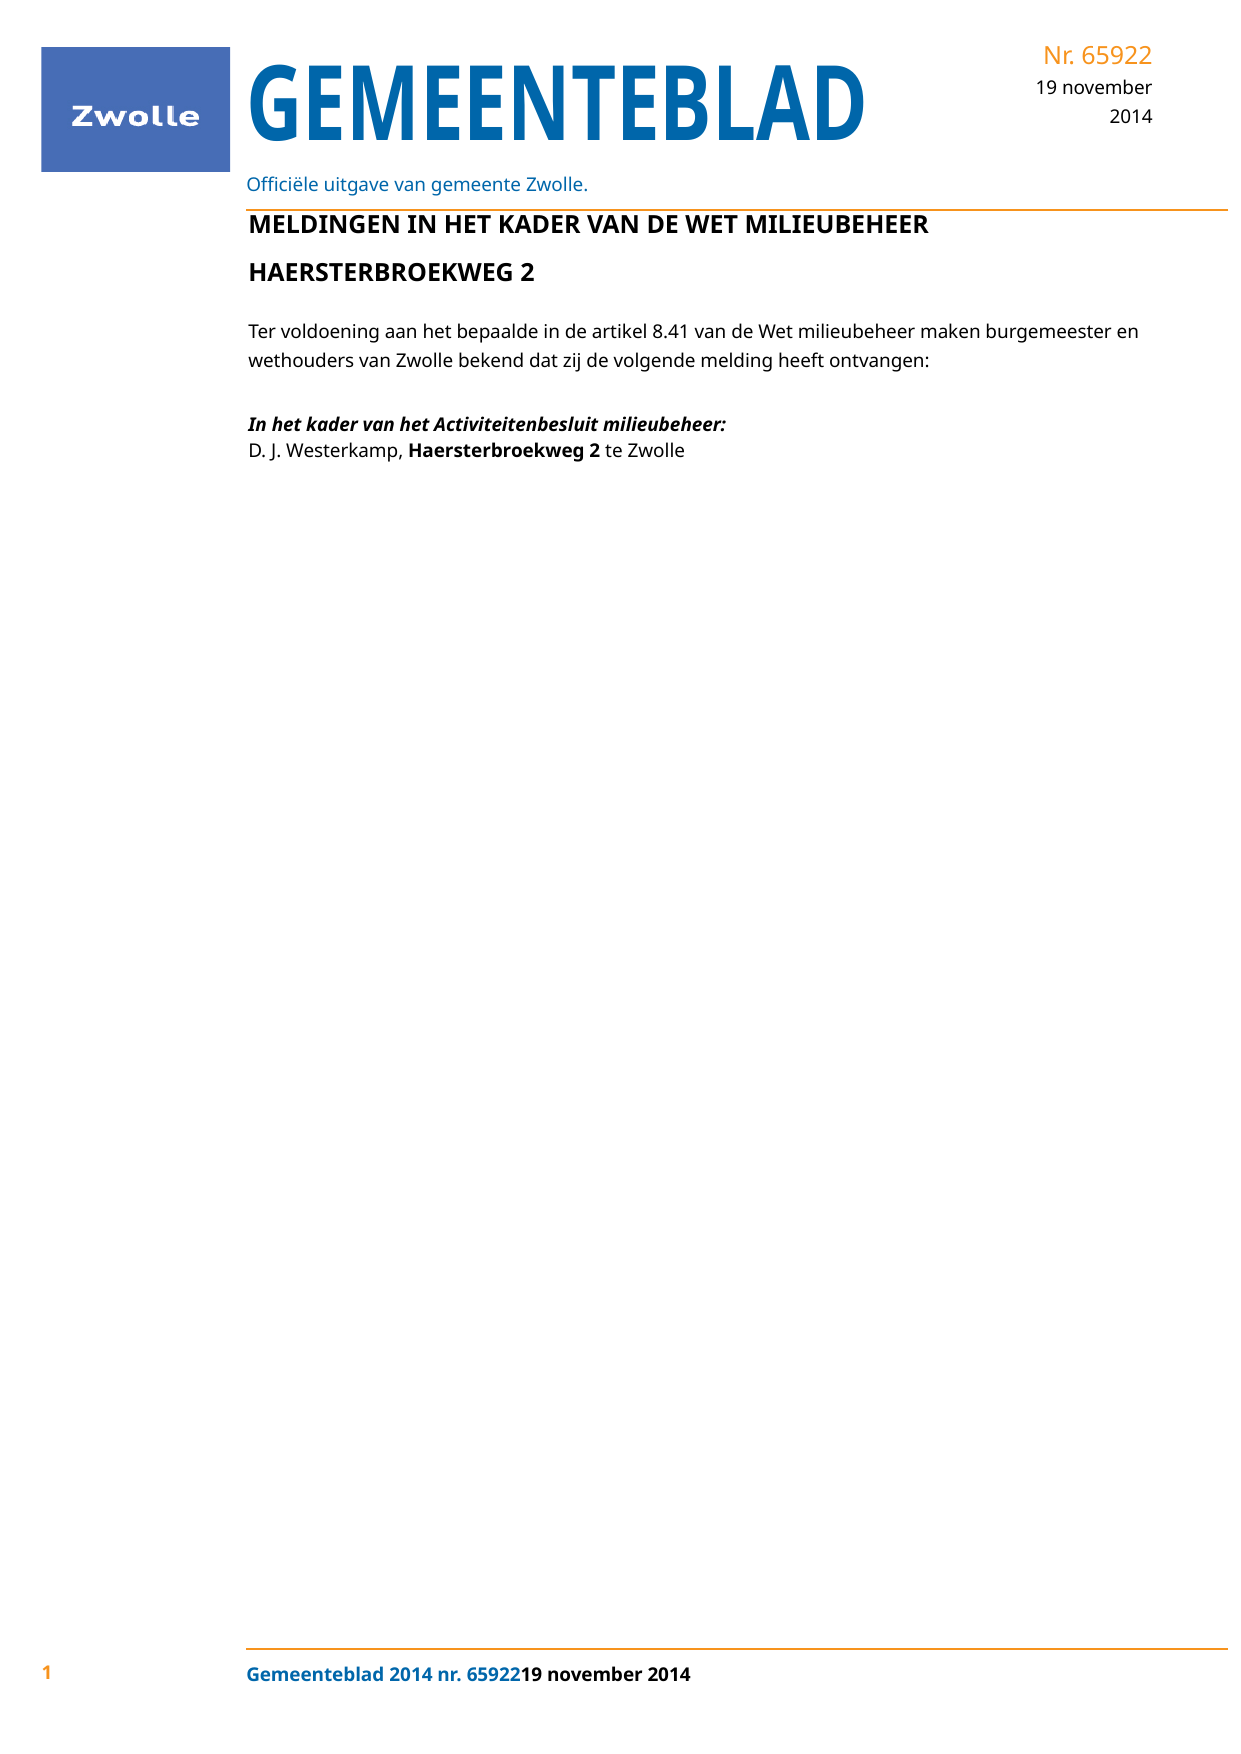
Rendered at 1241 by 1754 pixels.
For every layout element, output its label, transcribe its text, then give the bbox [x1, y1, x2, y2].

text Ter voldoening aan het bepaalde in de artikel 8.41 van de Wet milieubeheer maken burgemeester en wethouders van Zwolle bekend dat zij de volgende melding heeft ontvangen: [248, 318, 1152, 373]
text D. J. Westerkamp, Haersterbroekweg 2 te Zwolle [248, 437, 1152, 463]
picture [41, 47, 231, 172]
text MELDINGEN IN HET KADER VAN DE WET MILIEUBEHEER HAERSTERBROEKWEG 2 [248, 211, 1152, 288]
text In het kader van het Activiteitenbesluit milieubeheer: [248, 411, 1152, 437]
